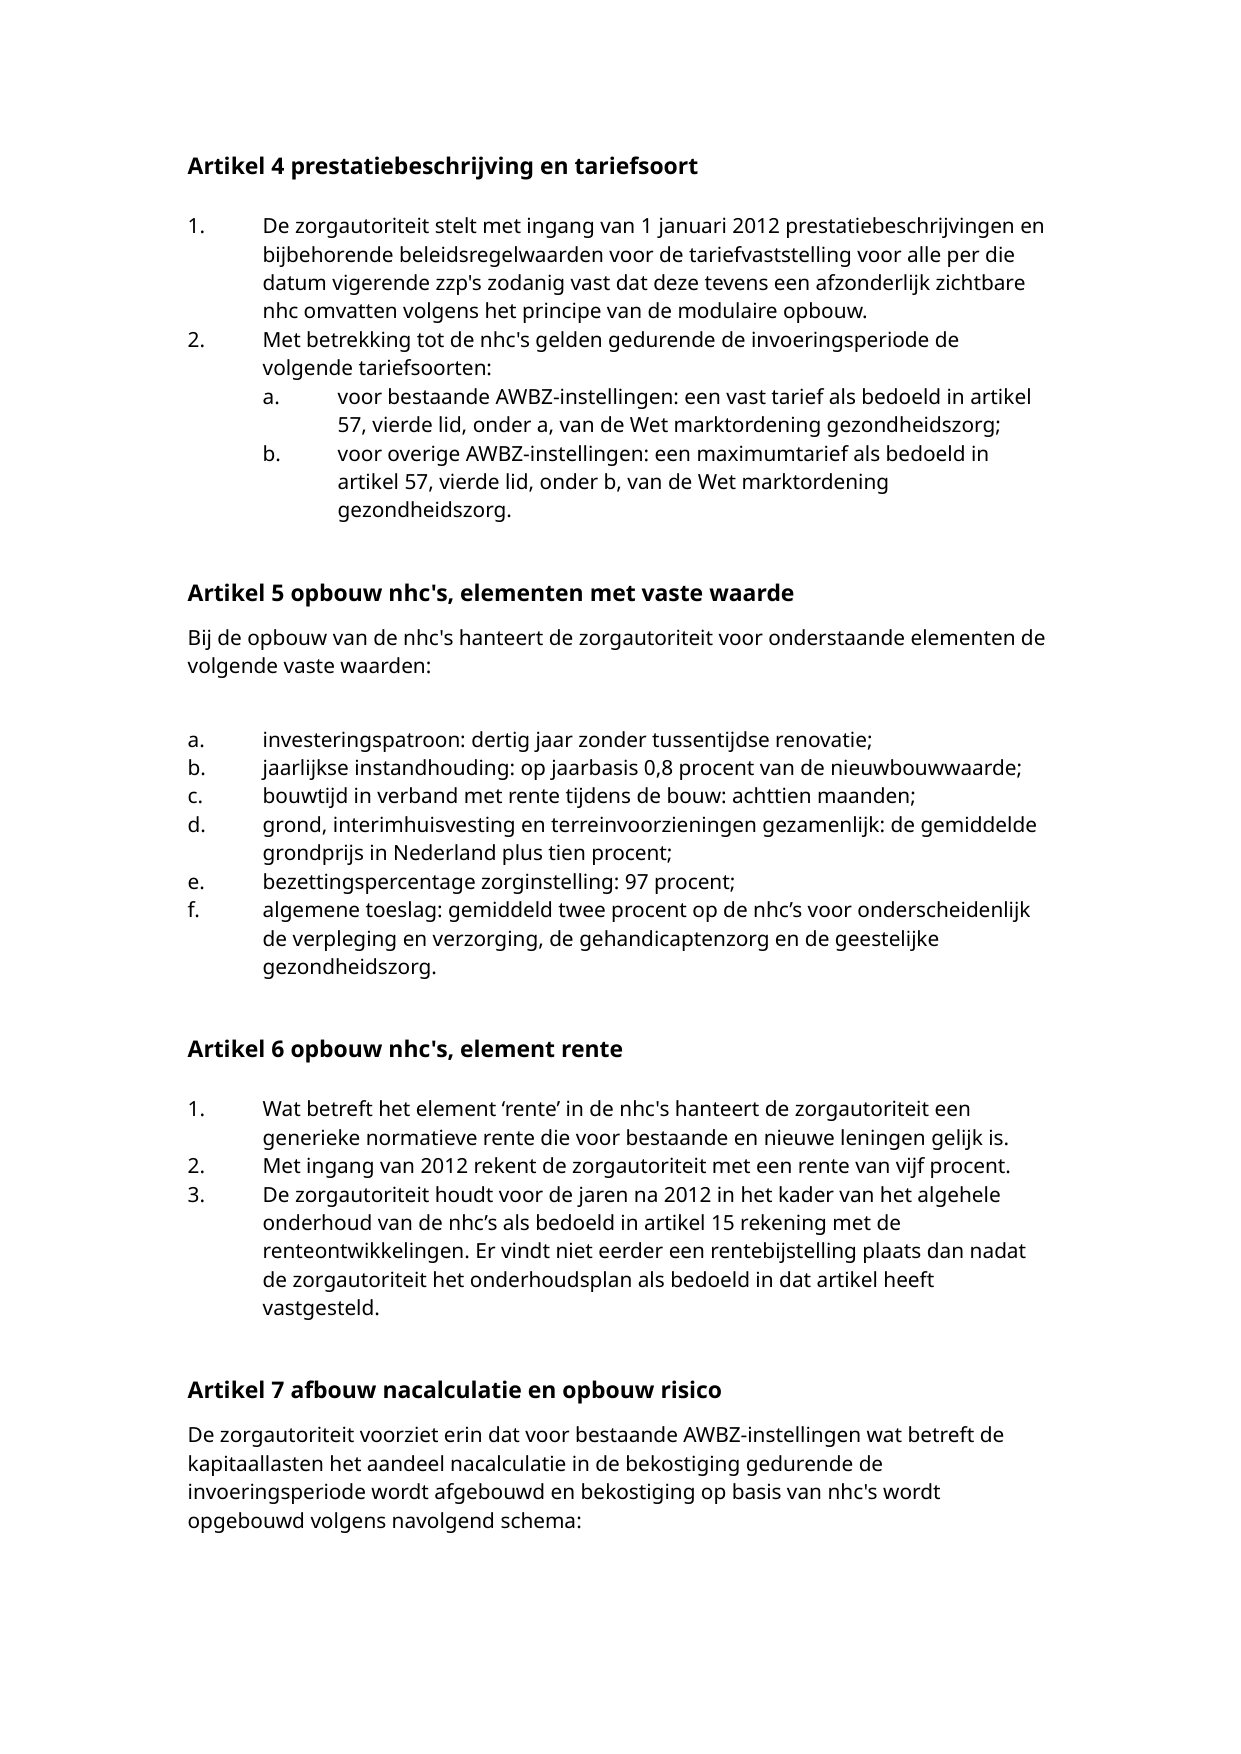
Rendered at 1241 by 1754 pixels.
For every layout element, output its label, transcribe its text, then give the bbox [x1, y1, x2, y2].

subtitle Artikel 7 afbouw nacalculatie en opbouw risico [187, 1374, 1053, 1406]
list De zorgautoriteit houdt voor de jaren na 2012 in het kader van het algehele onderhoud van de nhc’s als bedoeld in artikel 15 rekening met de renteontwikkelingen. Er vindt niet eerder een rentebijstelling plaats dan nadat de zorgautoriteit het onderhoudsplan als bedoeld in dat artikel heeft vastgesteld. [187, 1180, 1053, 1322]
subtitle Artikel 4 prestatiebeschrijving en tariefsoort [187, 150, 1053, 181]
list algemene toeslag: gemiddeld twee procent op de nhc’s voor onderscheidenlijk de verpleging en verzorging, de gehandicaptenzorg en de geestelijke gezondheidszorg. [187, 895, 1053, 981]
list grond, interimhuisvesting en terreinvoorzieningen gezamenlijk: de gemiddelde grondprijs in Nederland plus tien procent; [187, 810, 1053, 867]
list bezettingspercentage zorginstelling: 97 procent; [187, 867, 1053, 895]
list voor overige AWBZ-instellingen: een maximumtarief als bedoeld in artikel 57, vierde lid, onder b, van de Wet marktordening gezondheidszorg. [262, 439, 1053, 524]
subtitle Artikel 6 opbouw nhc's, element rente [187, 1033, 1053, 1064]
subtitle Artikel 5 opbouw nhc's, elementen met vaste waarde [187, 577, 1053, 608]
list Met ingang van 2012 rekent de zorgautoriteit met een rente van vijf procent. [187, 1151, 1053, 1180]
list Wat betreft het element ‘rente’ in de nhc's hanteert de zorgautoriteit een generieke normatieve rente die voor bestaande en nieuwe leningen gelijk is. [187, 1094, 1053, 1151]
list De zorgautoriteit stelt met ingang van 1 januari 2012 prestatiebeschrijvingen en bijbehorende beleidsregelwaarden voor de tariefvaststelling voor alle per die datum vigerende zzp's zodanig vast dat deze tevens een afzonderlijk zichtbare nhc omvatten volgens het principe van de modulaire opbouw. [187, 211, 1053, 325]
list bouwtijd in verband met rente tijdens de bouw: achttien maanden; [187, 782, 1053, 810]
list investeringspatroon: dertig jaar zonder tussentijdse renovatie; [187, 725, 1053, 753]
text Bij de opbouw van de nhc's hanteert de zorgautoriteit voor onderstaande elementen de volgende vaste waarden: [187, 623, 1053, 680]
list Met betrekking tot de nhc's gelden gedurende de invoeringsperiode de volgende tariefsoorten: [187, 325, 1053, 382]
text De zorgautoriteit voorziet erin dat voor bestaande AWBZ-instellingen wat betreft de kapitaallasten het aandeel nacalculatie in de bekostiging gedurende de invoeringsperiode wordt afgebouwd en bekostiging op basis van nhc's wordt opgebouwd volgens navolgend schema: [187, 1421, 1053, 1534]
list voor bestaande AWBZ-instellingen: een vast tarief als bedoeld in artikel 57, vierde lid, onder a, van de Wet marktordening gezondheidszorg; [262, 382, 1053, 439]
list jaarlijkse instandhouding: op jaarbasis 0,8 procent van de nieuwbouwwaarde; [187, 753, 1053, 782]
